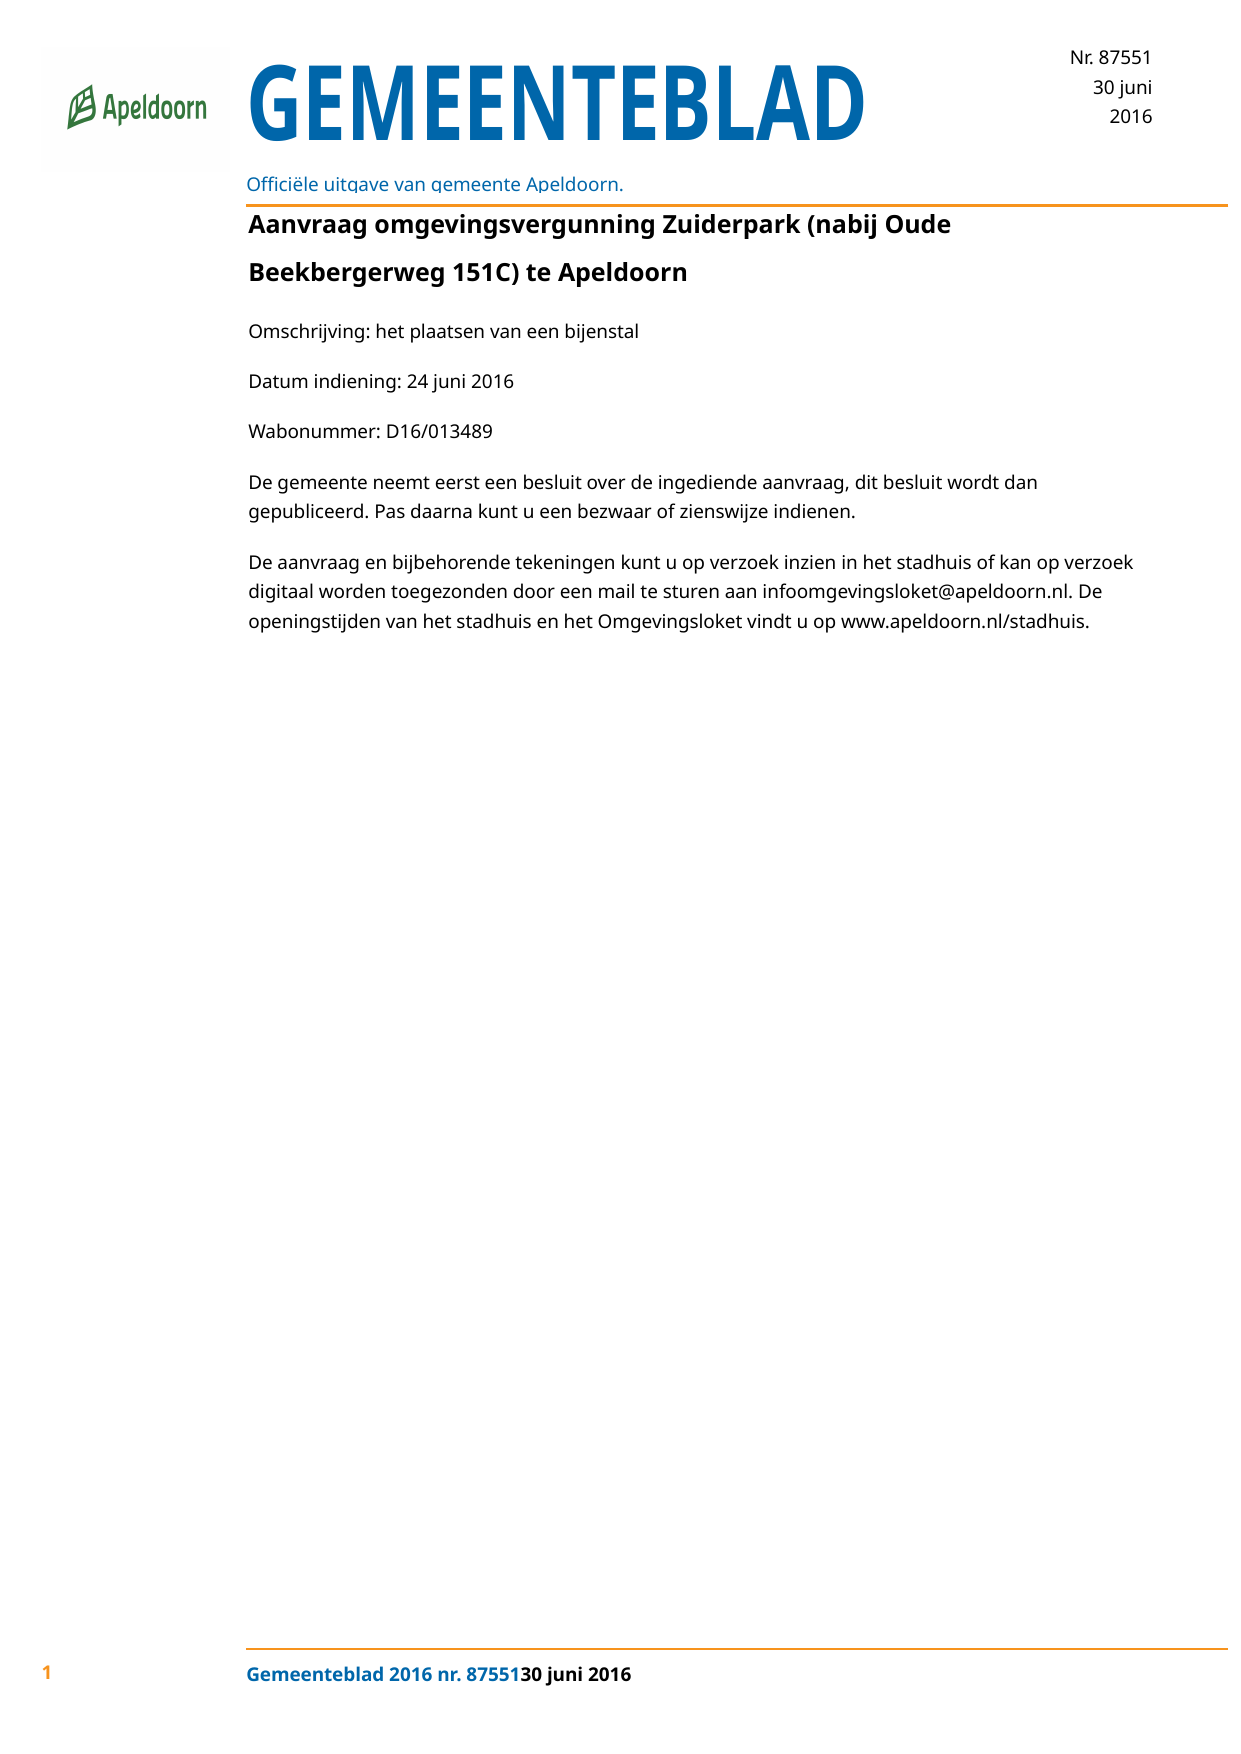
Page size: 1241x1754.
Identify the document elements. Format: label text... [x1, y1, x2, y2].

text Aanvraag omgevingsvergunning Zuiderpark (nabij Oude Beekbergerweg 151C) te Apeldoorn [248, 207, 1152, 288]
text Wabonummer: D16/013489 [248, 419, 1152, 444]
text De gemeente neemt eerst een besluit over de ingediende aanvraag, dit besluit wordt dan gepubliceerd. Pas daarna kunt u een bezwaar of zienswijze indienen. [248, 469, 1152, 524]
picture [41, 47, 231, 172]
text Omschrijving: het plaatsen van een bijenstal [248, 318, 1152, 344]
text De aanvraag en bijbehorende tekeningen kunt u op verzoek inzien in het stadhuis of kan op verzoek digitaal worden toegezonden door een mail te sturen aan infoomgevingsloket@apeldoorn.nl. De openingstijden van het stadhuis en het Omgevingsloket vindt u op www.apeldoorn.nl/stadhuis. [248, 549, 1152, 634]
text Datum indiening: 24 juni 2016 [248, 368, 1152, 394]
